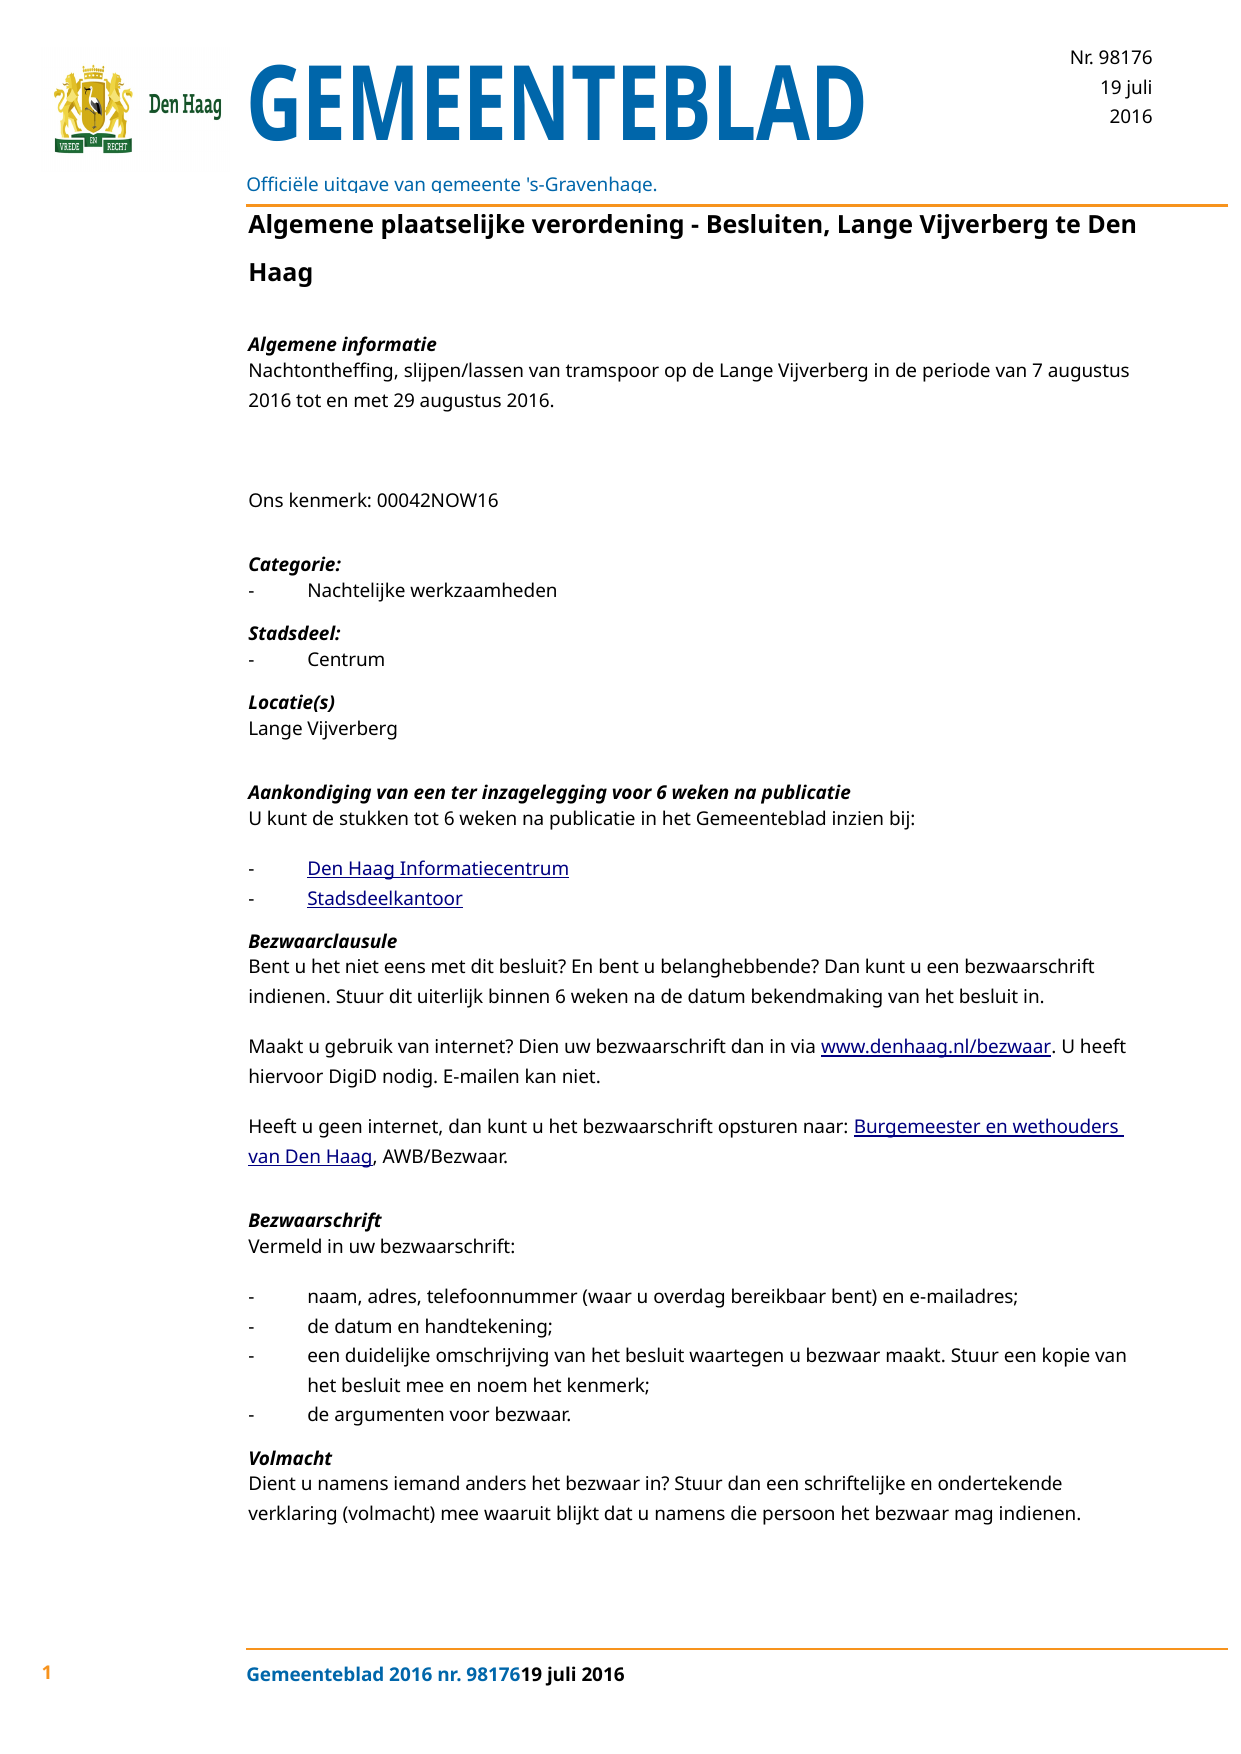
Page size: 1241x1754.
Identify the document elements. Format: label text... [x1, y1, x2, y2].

text Algemene informatie [248, 331, 1152, 357]
text Vermeld in uw bezwaarschrift: [248, 1233, 1152, 1258]
text Bent u het niet eens met dit besluit? En bent u belanghebbende? Dan kunt u een bezwaarschrift indienen. Stuur dit uiterlijk binnen 6 weken na de datum bekendmaking van het besluit in. [248, 953, 1152, 1009]
text Dient u namens iemand anders het bezwaar in? Stuur dan een schriftelijke en ondertekende verklaring (volmacht) mee waaruit blijkt dat u namens die persoon het bezwaar mag indienen. [248, 1470, 1152, 1526]
list een duidelijke omschrijving van het besluit waartegen u bezwaar maakt. Stuur een kopie van het besluit mee en noem het kenmerk; [248, 1342, 1152, 1398]
list Centrum [248, 646, 1152, 672]
text Nachtontheffing, slijpen/lassen van tramspoor op de Lange Vijverberg in de periode van 7 augustus 2016 tot en met 29 augustus 2016. [248, 357, 1152, 412]
text Locatie(s) [248, 689, 1152, 715]
text Stadsdeel: [248, 620, 1152, 646]
list Stadsdeelkantoor [248, 885, 1152, 910]
list Nachtelijke werkzaamheden [248, 577, 1152, 603]
list Den Haag Informatiecentrum [248, 855, 1152, 881]
text Bezwaarschrift [248, 1207, 1152, 1233]
text Aankondiging van een ter inzagelegging voor 6 weken na publicatie [248, 779, 1152, 805]
text Algemene plaatselijke verordening - Besluiten, Lange Vijverberg te Den Haag [248, 207, 1152, 288]
text Bezwaarclausule [248, 928, 1152, 953]
list de argumenten voor bezwaar. [248, 1402, 1152, 1427]
text Lange Vijverberg [248, 715, 1152, 741]
picture [41, 47, 231, 172]
text U kunt de stukken tot 6 weken na publicatie in het Gemeenteblad inzien bij: [248, 805, 1152, 830]
text Categorie: [248, 552, 1152, 577]
text Heeft u geen internet, dan kunt u het bezwaarschrift opsturen naar: Burgemeester en wethouders van Den Haag, AWB/Bezwaar. [248, 1113, 1152, 1169]
text Volmacht [248, 1445, 1152, 1470]
text Ons kenmerk: 00042NOW16 [248, 488, 1152, 513]
list de datum en handtekening; [248, 1313, 1152, 1338]
list naam, adres, telefoonnummer (waar u overdag bereikbaar bent) en e-mailadres; [248, 1283, 1152, 1309]
text Maakt u gebruik van internet? Dien uw bezwaarschrift dan in via www.denhaag.nl/bezwaar. U heeft hiervoor DigiD nodig. E-mailen kan niet. [248, 1033, 1152, 1089]
